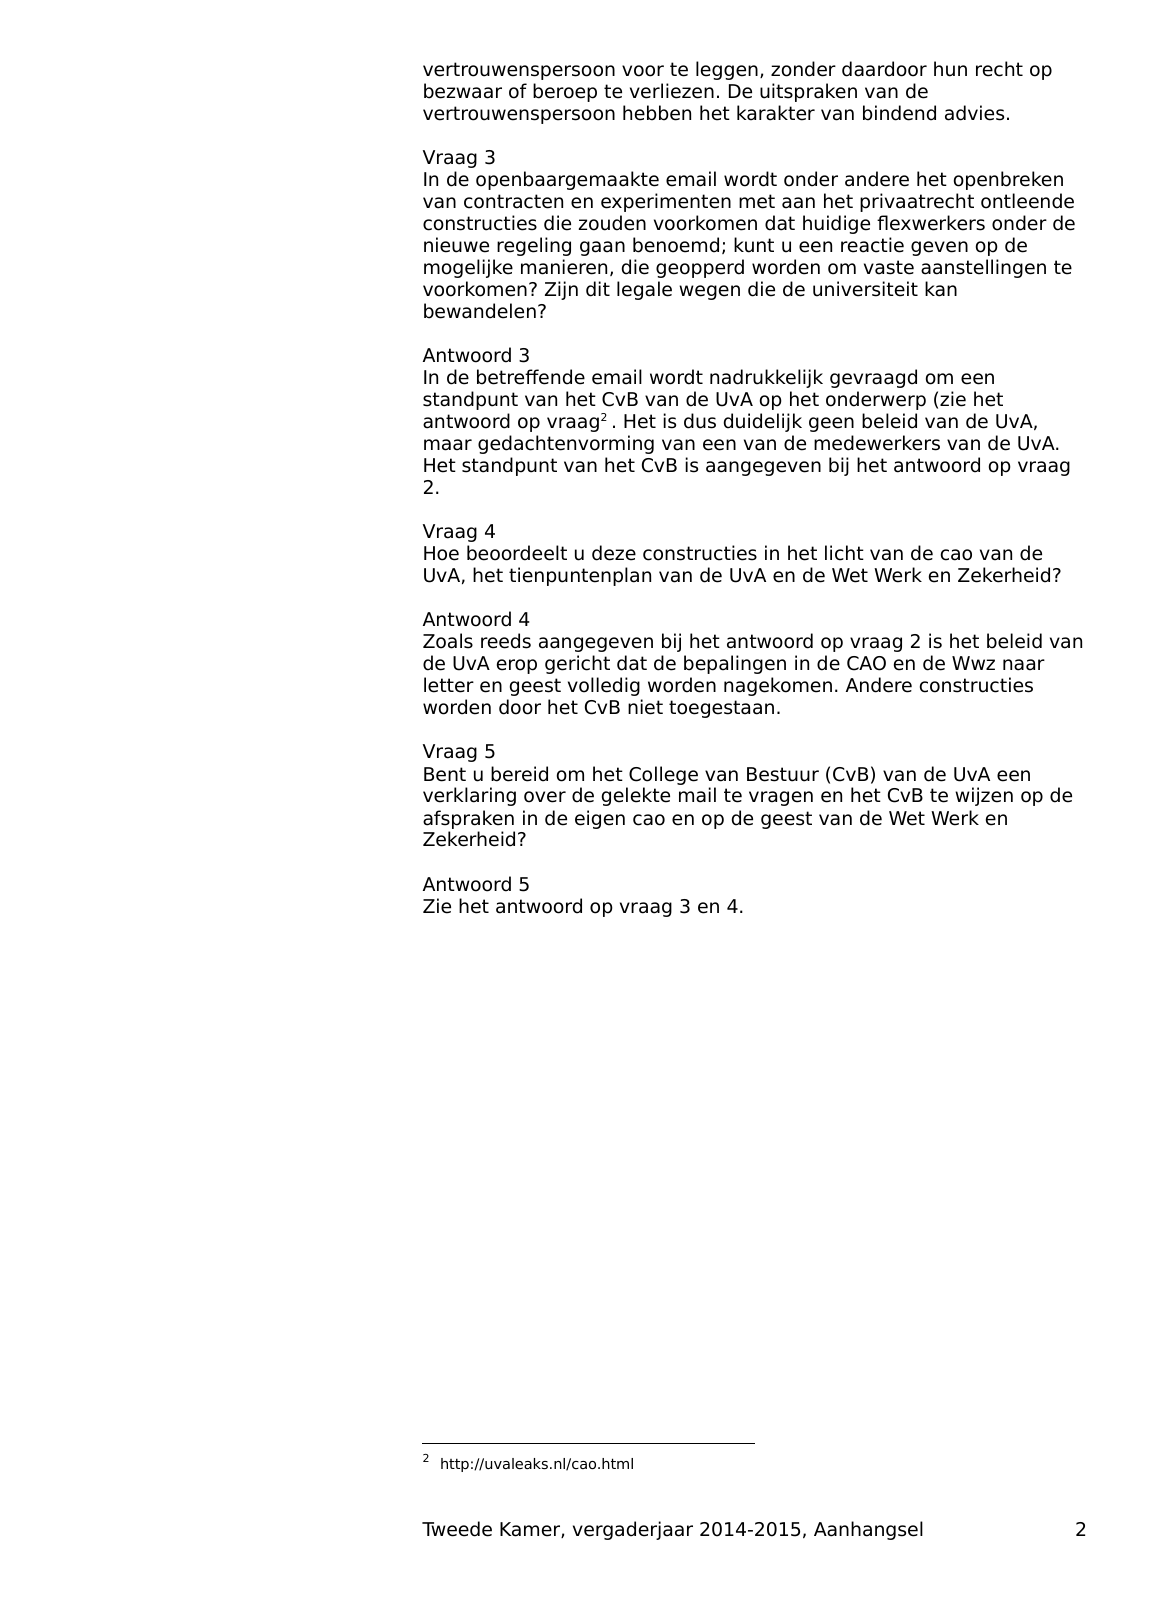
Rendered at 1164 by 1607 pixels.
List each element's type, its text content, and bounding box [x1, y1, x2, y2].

text Zoals reeds aangegeven bij het antwoord op vraag 2 is het beleid van de UvA erop gericht dat de bepalingen in de CAO en de Wwz naar letter en geest volledig worden nagekomen. Andere constructies worden door het CvB niet toegestaan. [422, 631, 1087, 719]
text In de openbaargemaakte email wordt onder andere het openbreken van contracten en experimenten met aan het privaatrecht ontleende constructies die zouden voorkomen dat huidige flexwerkers onder de nieuwe regeling gaan benoemd; kunt u een reactie geven op de mogelijke manieren, die geopperd worden om vaste aanstellingen te voorkomen? Zijn dit legale wegen die de universiteit kan bewandelen? [422, 169, 1087, 323]
text Antwoord 4 [422, 609, 1087, 631]
text Zie het antwoord op vraag 3 en 4. [422, 896, 1087, 917]
text Hoe beoordeelt u deze constructies in het licht van de cao van de UvA, het tienpuntenplan van de UvA en de Wet Werk en Zekerheid? [422, 543, 1087, 587]
text Antwoord 5 [422, 873, 1087, 896]
text Bent u bereid om het College van Bestuur (CvB) van de UvA een verklaring over de gelekte mail te vragen en het CvB te wijzen op de afspraken in de eigen cao en op de geest van de Wet Werk en Zekerheid? [422, 763, 1087, 851]
text vertrouwenspersoon voor te leggen, zonder daardoor hun recht op bezwaar of beroep te verliezen. De uitspraken van de vertrouwenspersoon hebben het karakter van bindend advies. [422, 59, 1087, 125]
text Vraag 4 [422, 521, 1087, 543]
text Antwoord 3 [422, 345, 1087, 367]
text Vraag 3 [422, 147, 1087, 169]
text http://uvaleaks.nl/cao.html [422, 1452, 1087, 1474]
text Vraag 5 [422, 741, 1087, 763]
text In de betreffende email wordt nadrukkelijk gevraagd om een standpunt van het CvB van de UvA op het onderwerp (zie het antwoord op vraag. Het is dus duidelijk geen beleid van de UvA, maar gedachtenvorming van een van de medewerkers van de UvA. Het standpunt van het CvB is aangegeven bij het antwoord op vraag 2. [422, 367, 1087, 499]
